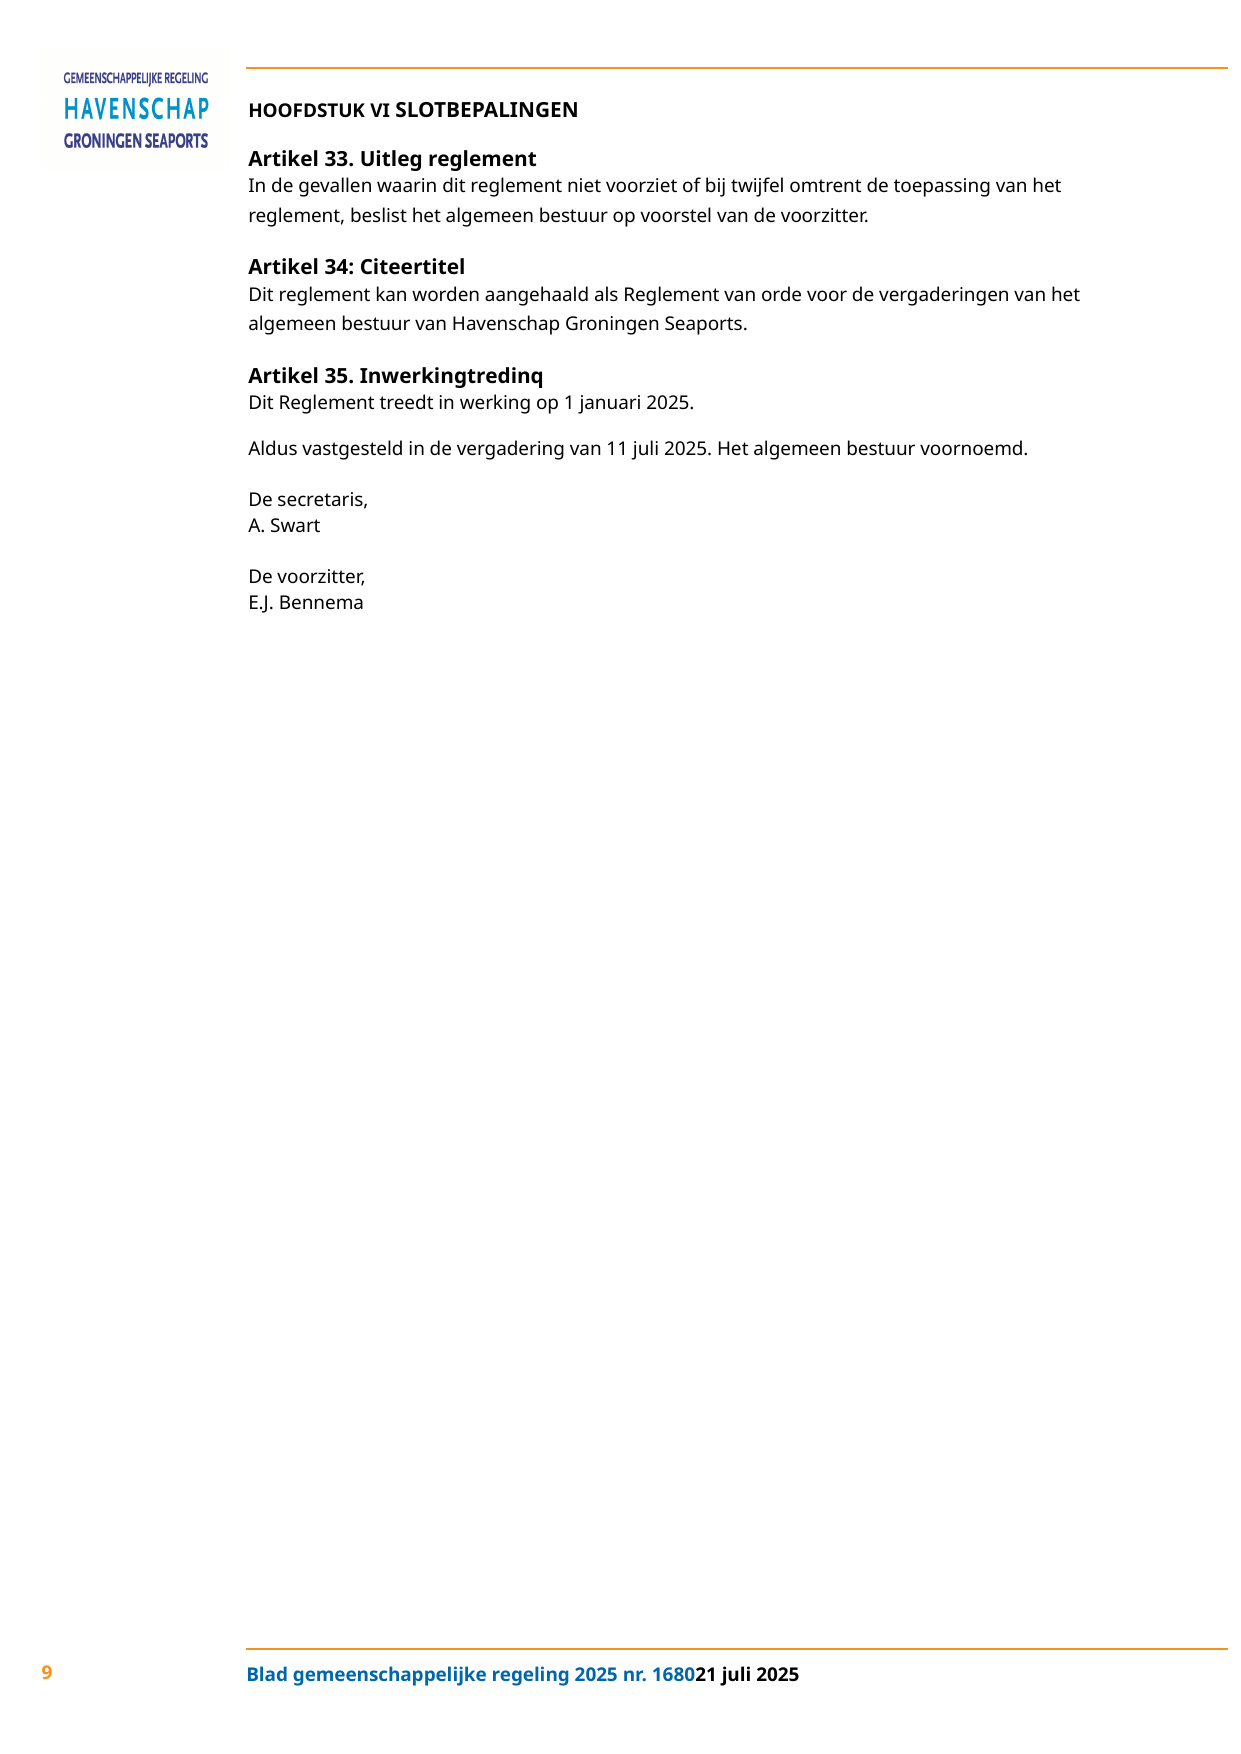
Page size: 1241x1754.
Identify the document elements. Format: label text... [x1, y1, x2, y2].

text De secretaris, [248, 486, 1152, 512]
text Artikel 33. Uitleg reglement [248, 144, 1152, 172]
text Aldus vastgesteld in de vergadering van 11 juli 2025. Het algemeen bestuur voornoemd. [248, 435, 1152, 461]
picture [41, 47, 231, 172]
text HOOFDSTUK VI SLOTBEPALINGEN [248, 95, 1152, 123]
text In de gevallen waarin dit reglement niet voorziet of bij twijfel omtrent de toepassing van het reglement, beslist het algemeen bestuur op voorstel van de voorzitter. [248, 172, 1152, 228]
text Artikel 34: Citeertitel [248, 252, 1152, 281]
text Dit reglement kan worden aangehaald als Reglement van orde voor de vergaderingen van het algemeen bestuur van Havenschap Groningen Seaports. [248, 281, 1152, 336]
text A. Swart [248, 512, 1152, 538]
text De voorzitter, [248, 564, 1152, 589]
text E.J. Bennema [248, 589, 1152, 615]
text Dit Reglement treedt in werking op 1 januari 2025. [248, 389, 1152, 415]
text Artikel 35. Inwerkingtredinq [248, 361, 1152, 389]
